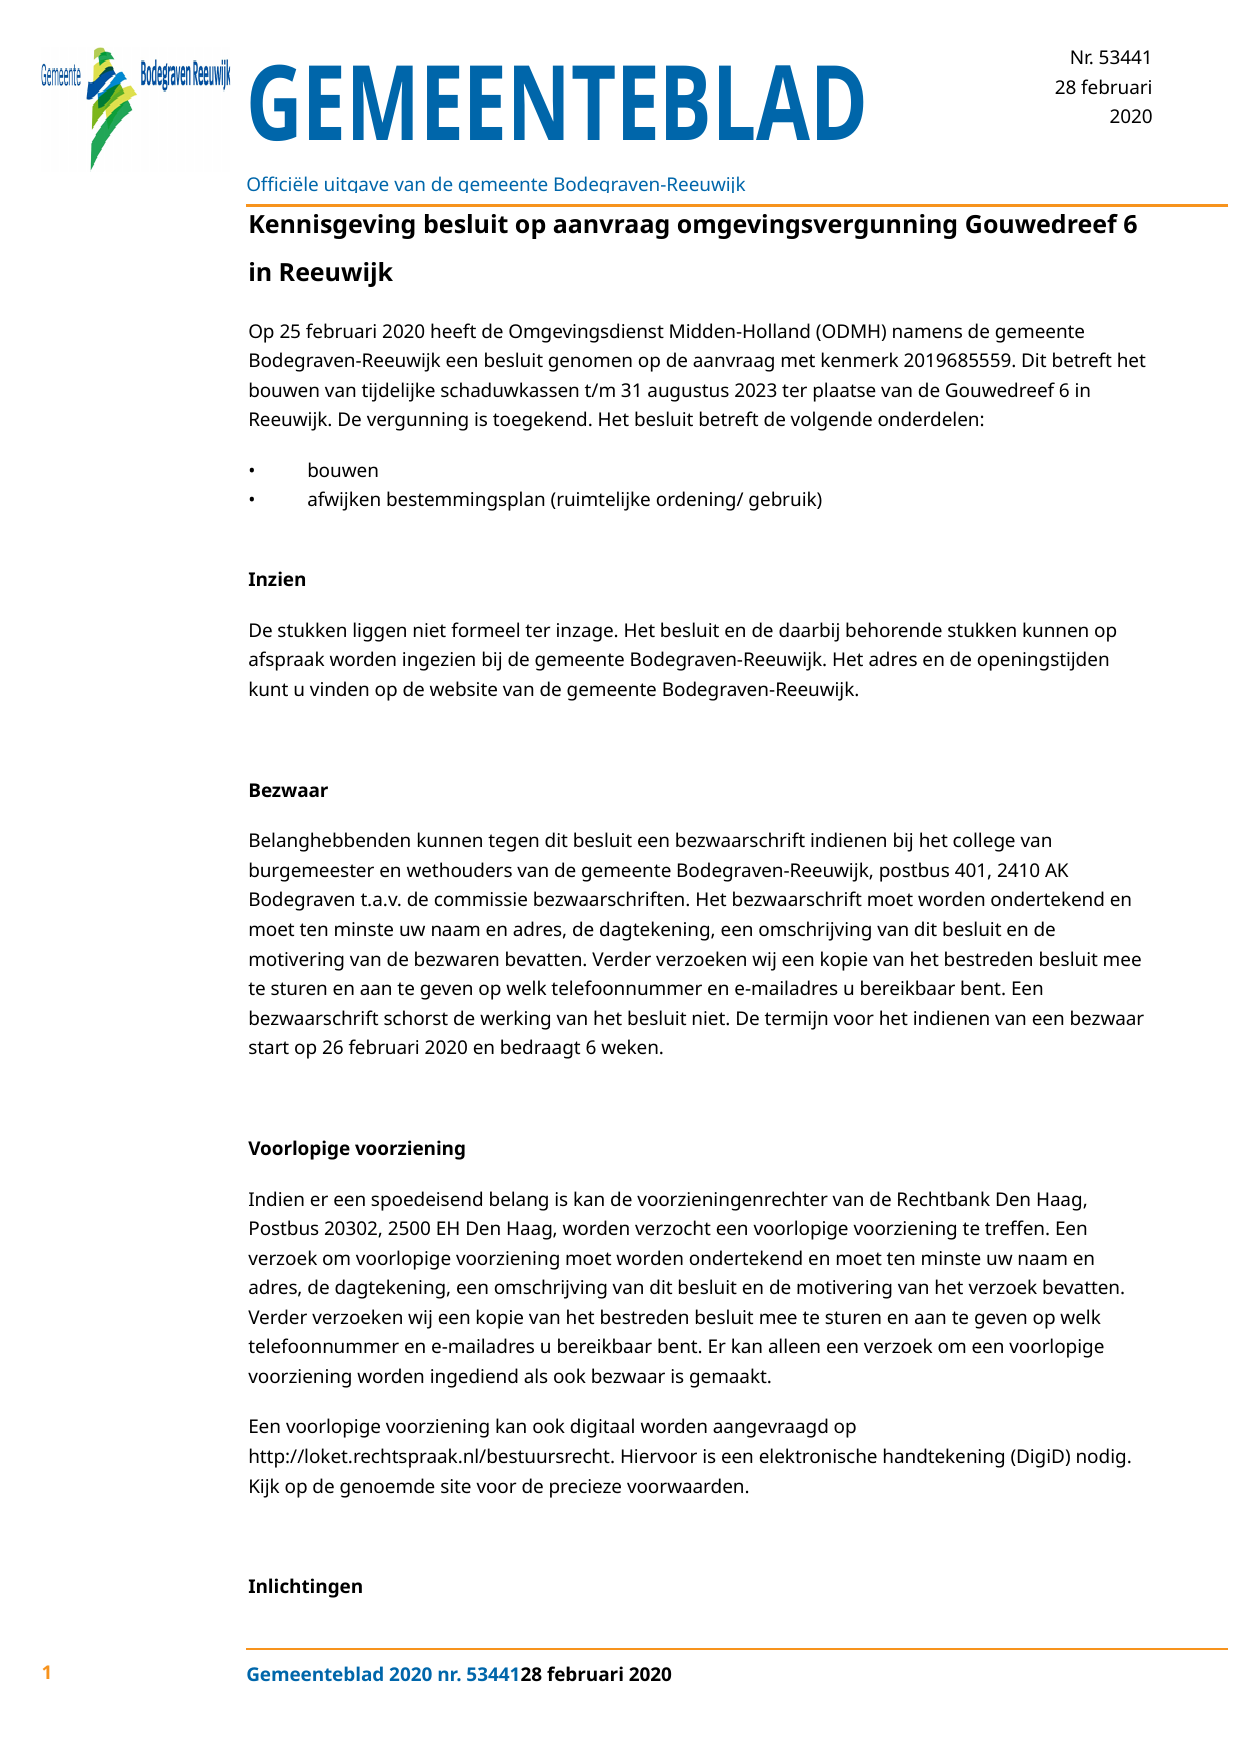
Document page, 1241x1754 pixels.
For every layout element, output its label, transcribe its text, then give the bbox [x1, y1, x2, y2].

text De stukken liggen niet formeel ter inzage. Het besluit en de daarbij behorende stukken kunnen op afspraak worden ingezien bij de gemeente Bodegraven-Reeuwijk. Het adres en de openingstijden kunt u vinden op de website van de gemeente Bodegraven-Reeuwijk. [248, 617, 1152, 702]
text Inlichtingen [248, 1574, 1152, 1599]
text Belanghebbenden kunnen tegen dit besluit een bezwaarschrift indienen bij het college van burgemeester en wethouders van de gemeente Bodegraven-Reeuwijk, postbus 401, 2410 AK Bodegraven t.a.v. de commissie bezwaarschriften. Het bezwaarschrift moet worden ondertekend en moet ten minste uw naam en adres, de dagtekening, een omschrijving van dit besluit en de motivering van de bezwaren bevatten. Verder verzoeken wij een kopie van het bestreden besluit mee te sturen en aan te geven op welk telefoonnummer en e-mailadres u bereikbaar bent. Een bezwaarschrift schorst de werking van het besluit niet. De termijn voor het indienen van een bezwaar start op 26 februari 2020 en bedraagt 6 weken. [248, 827, 1152, 1060]
text Inzien [248, 567, 1152, 592]
list bouwen [248, 457, 1152, 483]
text Bezwaar [248, 777, 1152, 803]
text Een voorlopige voorziening kan ook digitaal worden aangevraagd op http://loket.rechtspraak.nl/bestuursrecht. Hiervoor is een elektronische handtekening (DigiD) nodig. Kijk op de genoemde site voor de precieze voorwaarden. [248, 1414, 1152, 1499]
text Voorlopige voorziening [248, 1135, 1152, 1161]
text Kennisgeving besluit op aanvraag omgevingsvergunning Gouwedreef 6 in Reeuwijk [248, 207, 1152, 288]
text Indien er een spoedeisend belang is kan de voorzieningenrechter van de Rechtbank Den Haag, Postbus 20302, 2500 EH Den Haag, worden verzocht een voorlopige voorziening te treffen. Een verzoek om voorlopige voorziening moet worden ondertekend en moet ten minste uw naam en adres, de dagtekening, een omschrijving van dit besluit en de motivering van het verzoek bevatten. Verder verzoeken wij een kopie van het bestreden besluit mee te sturen en aan te geven op welk telefoonnummer en e-mailadres u bereikbaar bent. Er kan alleen een verzoek om een voorlopige voorziening worden ingediend als ook bezwaar is gemaakt. [248, 1186, 1152, 1389]
text Op 25 februari 2020 heeft de Omgevingsdienst Midden-Holland (ODMH) namens de gemeente Bodegraven-Reeuwijk een besluit genomen op de aanvraag met kenmerk 2019685559. Dit betreft het bouwen van tijdelijke schaduwkassen t/m 31 augustus 2023 ter plaatse van de Gouwedreef 6 in Reeuwijk. De vergunning is toegekend. Het besluit betreft de volgende onderdelen: [248, 318, 1152, 432]
list afwijken bestemmingsplan (ruimtelijke ordening/ gebruik) [248, 487, 1152, 512]
picture [41, 47, 231, 172]
